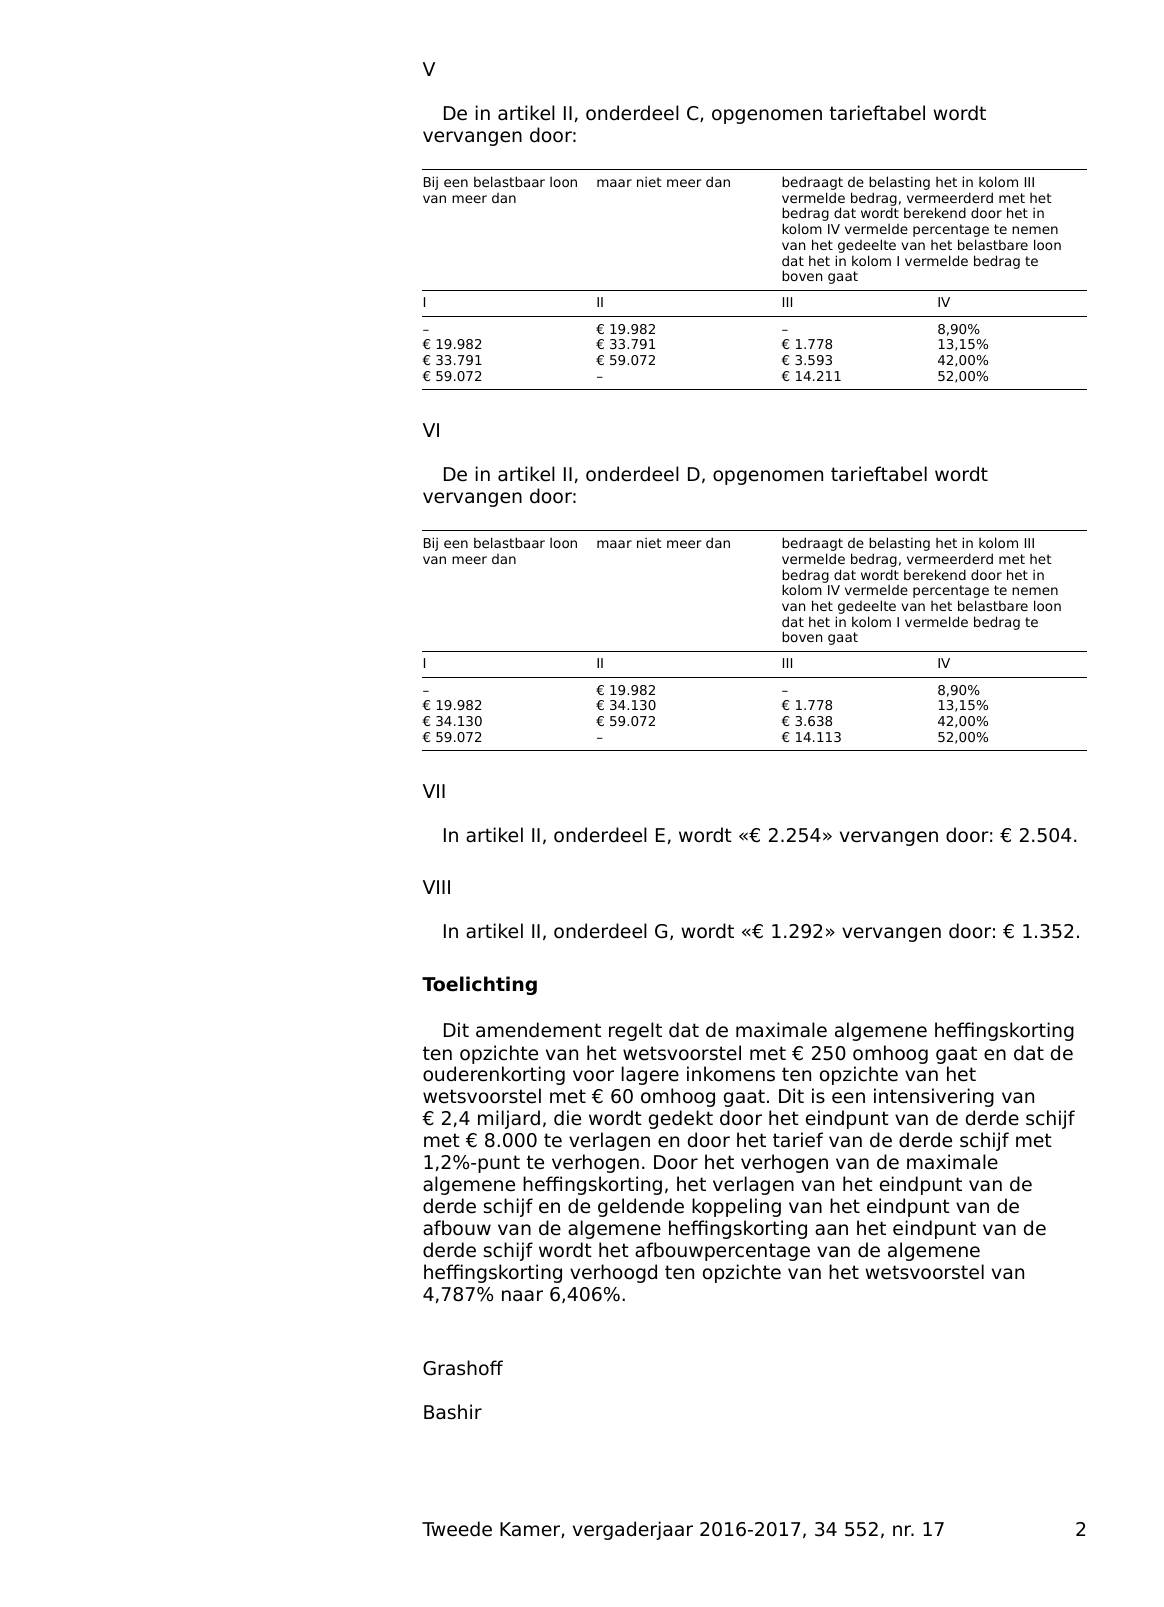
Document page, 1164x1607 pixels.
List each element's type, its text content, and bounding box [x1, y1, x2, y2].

table_cell 13,15% [931, 337, 1087, 353]
table_cell € 3.638 [775, 714, 931, 730]
table_cell € 14.113 [775, 730, 931, 750]
table_header bedraagt de belasting het in kolom III vermelde bedrag, vermeerderd met het bedrag dat wordt berekend door het in kolom IV vermelde percentage te nemen van het gedeelte van het belastbare loon dat het in kolom I vermelde bedrag te boven gaat [775, 531, 1087, 651]
table_cell III [775, 291, 931, 316]
table_header Bij een belastbaar loon van meer dan [422, 531, 590, 651]
subtitle Toelichting [422, 973, 1087, 995]
table_cell € 14.211 [775, 369, 931, 389]
text In artikel II, onderdeel G, wordt «€ 1.292» vervangen door: € 1.352. [422, 921, 1087, 943]
table_cell € 59.072 [590, 353, 775, 369]
table_header maar niet meer dan [590, 531, 775, 651]
table_cell € 1.778 [775, 337, 931, 353]
table_cell € 19.982 [590, 678, 775, 698]
table_cell 42,00% [931, 353, 1087, 369]
table_cell 52,00% [931, 369, 1087, 389]
table_cell 13,15% [931, 698, 1087, 714]
table_cell 42,00% [931, 714, 1087, 730]
table_cell € 33.791 [422, 353, 590, 369]
text De in artikel II, onderdeel C, opgenomen tarieftabel wordt vervangen door: [422, 103, 1087, 147]
table_cell – [422, 678, 590, 698]
table_cell – [590, 730, 775, 750]
table_cell IV [931, 652, 1087, 677]
table_cell 8,90% [931, 678, 1087, 698]
table_header bedraagt de belasting het in kolom III vermelde bedrag, vermeerderd met het bedrag dat wordt berekend door het in kolom IV vermelde percentage te nemen van het gedeelte van het belastbare loon dat het in kolom I vermelde bedrag te boven gaat [775, 170, 1087, 289]
table_cell 52,00% [931, 730, 1087, 750]
table_cell € 59.072 [422, 730, 590, 750]
table_cell € 33.791 [590, 337, 775, 353]
text De in artikel II, onderdeel D, opgenomen tarieftabel wordt vervangen door: [422, 464, 1087, 508]
table_cell € 19.982 [422, 698, 590, 714]
table_cell € 59.072 [590, 714, 775, 730]
table_cell – [775, 317, 931, 337]
table_cell I [422, 652, 590, 677]
subtitle VI [422, 420, 1087, 442]
text Grashoff Bashir [422, 1336, 1087, 1424]
table_cell I [422, 291, 590, 316]
subtitle VIII [422, 877, 1087, 899]
text In artikel II, onderdeel E, wordt «€ 2.254» vervangen door: € 2.504. [422, 825, 1087, 847]
text Dit amendement regelt dat de maximale algemene heffingskorting ten opzichte van het wetsvoorstel met € 250 omhoog gaat en dat de ouderenkorting voor lagere inkomens ten opzichte van het wetsvoorstel met € 60 omhoog gaat. Dit is een intensivering van € 2,4 miljard, die wordt gedekt door het eindpunt van de derde schijf met € 8.000 te verlagen en door het tarief van de derde schijf met 1,2%-punt te verhogen. Door het verhogen van de maximale algemene heffingskorting, het verlagen van het eindpunt van de derde schijf en de geldende koppeling van het eindpunt van de afbouw van de algemene heffingskorting aan het eindpunt van de derde schijf wordt het afbouwpercentage van de algemene heffingskorting verhoogd ten opzichte van het wetsvoorstel van 4,787% naar 6,406%. [422, 1020, 1087, 1306]
table_cell II [590, 291, 775, 316]
table_cell 8,90% [931, 317, 1087, 337]
table_cell II [590, 652, 775, 677]
table_cell € 34.130 [590, 698, 775, 714]
table_cell € 19.982 [422, 337, 590, 353]
table_cell – [590, 369, 775, 389]
table_cell € 19.982 [590, 317, 775, 337]
table_cell III [775, 652, 931, 677]
table_header maar niet meer dan [590, 170, 775, 289]
table_cell – [422, 317, 590, 337]
table_cell € 3.593 [775, 353, 931, 369]
table_cell € 59.072 [422, 369, 590, 389]
table_cell € 34.130 [422, 714, 590, 730]
subtitle V [422, 59, 1087, 81]
table_cell – [775, 678, 931, 698]
table_cell IV [931, 291, 1087, 316]
subtitle VII [422, 781, 1087, 803]
table_header Bij een belastbaar loon van meer dan [422, 170, 590, 289]
table_cell € 1.778 [775, 698, 931, 714]
